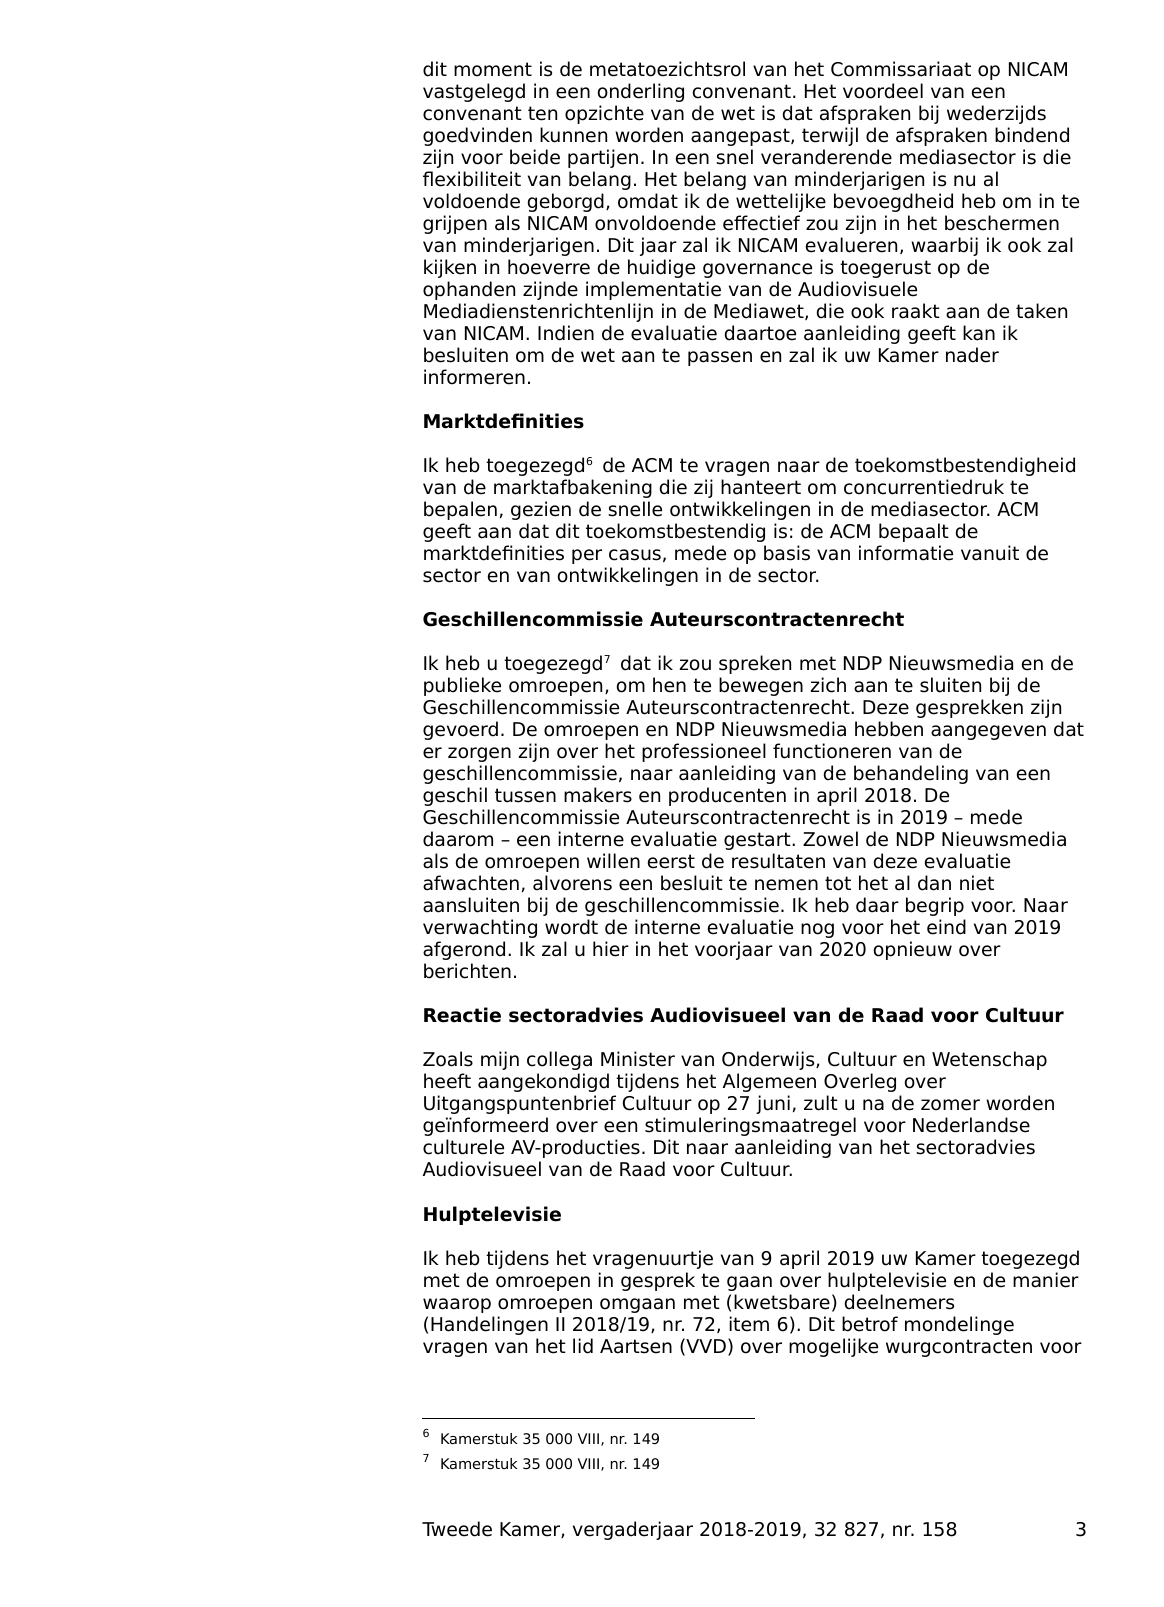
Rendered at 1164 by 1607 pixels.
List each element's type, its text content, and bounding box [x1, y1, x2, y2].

text Ik heb toegezegd de ACM te vragen naar de toekomstbestendigheid van de marktafbakening die zij hanteert om concurrentiedruk te bepalen, gezien de snelle ontwikkelingen in de mediasector. ACM geeft aan dat dit toekomstbestendig is: de ACM bepaalt de marktdefinities per casus, mede op basis van informatie vanuit de sector en van ontwikkelingen in de sector. [422, 455, 1087, 587]
text dit moment is de metatoezichtsrol van het Commissariaat op NICAM vastgelegd in een onderling convenant. Het voordeel van een convenant ten opzichte van de wet is dat afspraken bij wederzijds goedvinden kunnen worden aangepast, terwijl de afspraken bindend zijn voor beide partijen. In een snel veranderende mediasector is die flexibiliteit van belang. Het belang van minderjarigen is nu al voldoende geborgd, omdat ik de wettelijke bevoegdheid heb om in te grijpen als NICAM onvoldoende effectief zou zijn in het beschermen van minderjarigen. Dit jaar zal ik NICAM evalueren, waarbij ik ook zal kijken in hoeverre de huidige governance is toegerust op de ophanden zijnde implementatie van de Audiovisuele Mediadienstenrichtenlijn in de Mediawet, die ook raakt aan de taken van NICAM. Indien de evaluatie daartoe aanleiding geeft kan ik besluiten om de wet aan te passen en zal ik uw Kamer nader informeren. [422, 59, 1087, 389]
text Kamerstuk 35 000 VIII, nr. 149 [422, 1452, 1087, 1474]
text Ik heb u toegezegd dat ik zou spreken met NDP Nieuwsmedia en de publieke omroepen, om hen te bewegen zich aan te sluiten bij de Geschillencommissie Auteurscontractenrecht. Deze gesprekken zijn gevoerd. De omroepen en NDP Nieuwsmedia hebben aangegeven dat er zorgen zijn over het professioneel functioneren van de geschillencommissie, naar aanleiding van de behandeling van een geschil tussen makers en producenten in april 2018. De Geschillencommissie Auteurscontractenrecht is in 2019 – mede daarom – een interne evaluatie gestart. Zowel de NDP Nieuwsmedia als de omroepen willen eerst de resultaten van deze evaluatie afwachten, alvorens een besluit te nemen tot het al dan niet aansluiten bij de geschillencommissie. Ik heb daar begrip voor. Naar verwachting wordt de interne evaluatie nog voor het eind van 2019 afgerond. Ik zal u hier in het voorjaar van 2020 opnieuw over berichten. [422, 653, 1087, 983]
subtitle Hulptelevisie [422, 1203, 1087, 1225]
subtitle Geschillencommissie Auteurscontractenrecht [422, 609, 1087, 631]
text Kamerstuk 35 000 VIII, nr. 149 [422, 1427, 1087, 1449]
subtitle Reactie sectoradvies Audiovisueel van de Raad voor Cultuur [422, 1005, 1087, 1027]
subtitle Marktdefinities [422, 411, 1087, 433]
text Zoals mijn collega Minister van Onderwijs, Cultuur en Wetenschap heeft aangekondigd tijdens het Algemeen Overleg over Uitgangspuntenbrief Cultuur op 27 juni, zult u na de zomer worden geïnformeerd over een stimuleringsmaatregel voor Nederlandse culturele AV-producties. Dit naar aanleiding van het sectoradvies Audiovisueel van de Raad voor Cultuur. [422, 1049, 1087, 1181]
text Ik heb tijdens het vragenuurtje van 9 april 2019 uw Kamer toegezegd met de omroepen in gesprek te gaan over hulptelevisie en de manier waarop omroepen omgaan met (kwetsbare) deelnemers (Handelingen II 2018/19, nr. 72, item 6). Dit betrof mondelinge vragen van het lid Aartsen (VVD) over mogelijke wurgcontracten voor [422, 1248, 1087, 1357]
